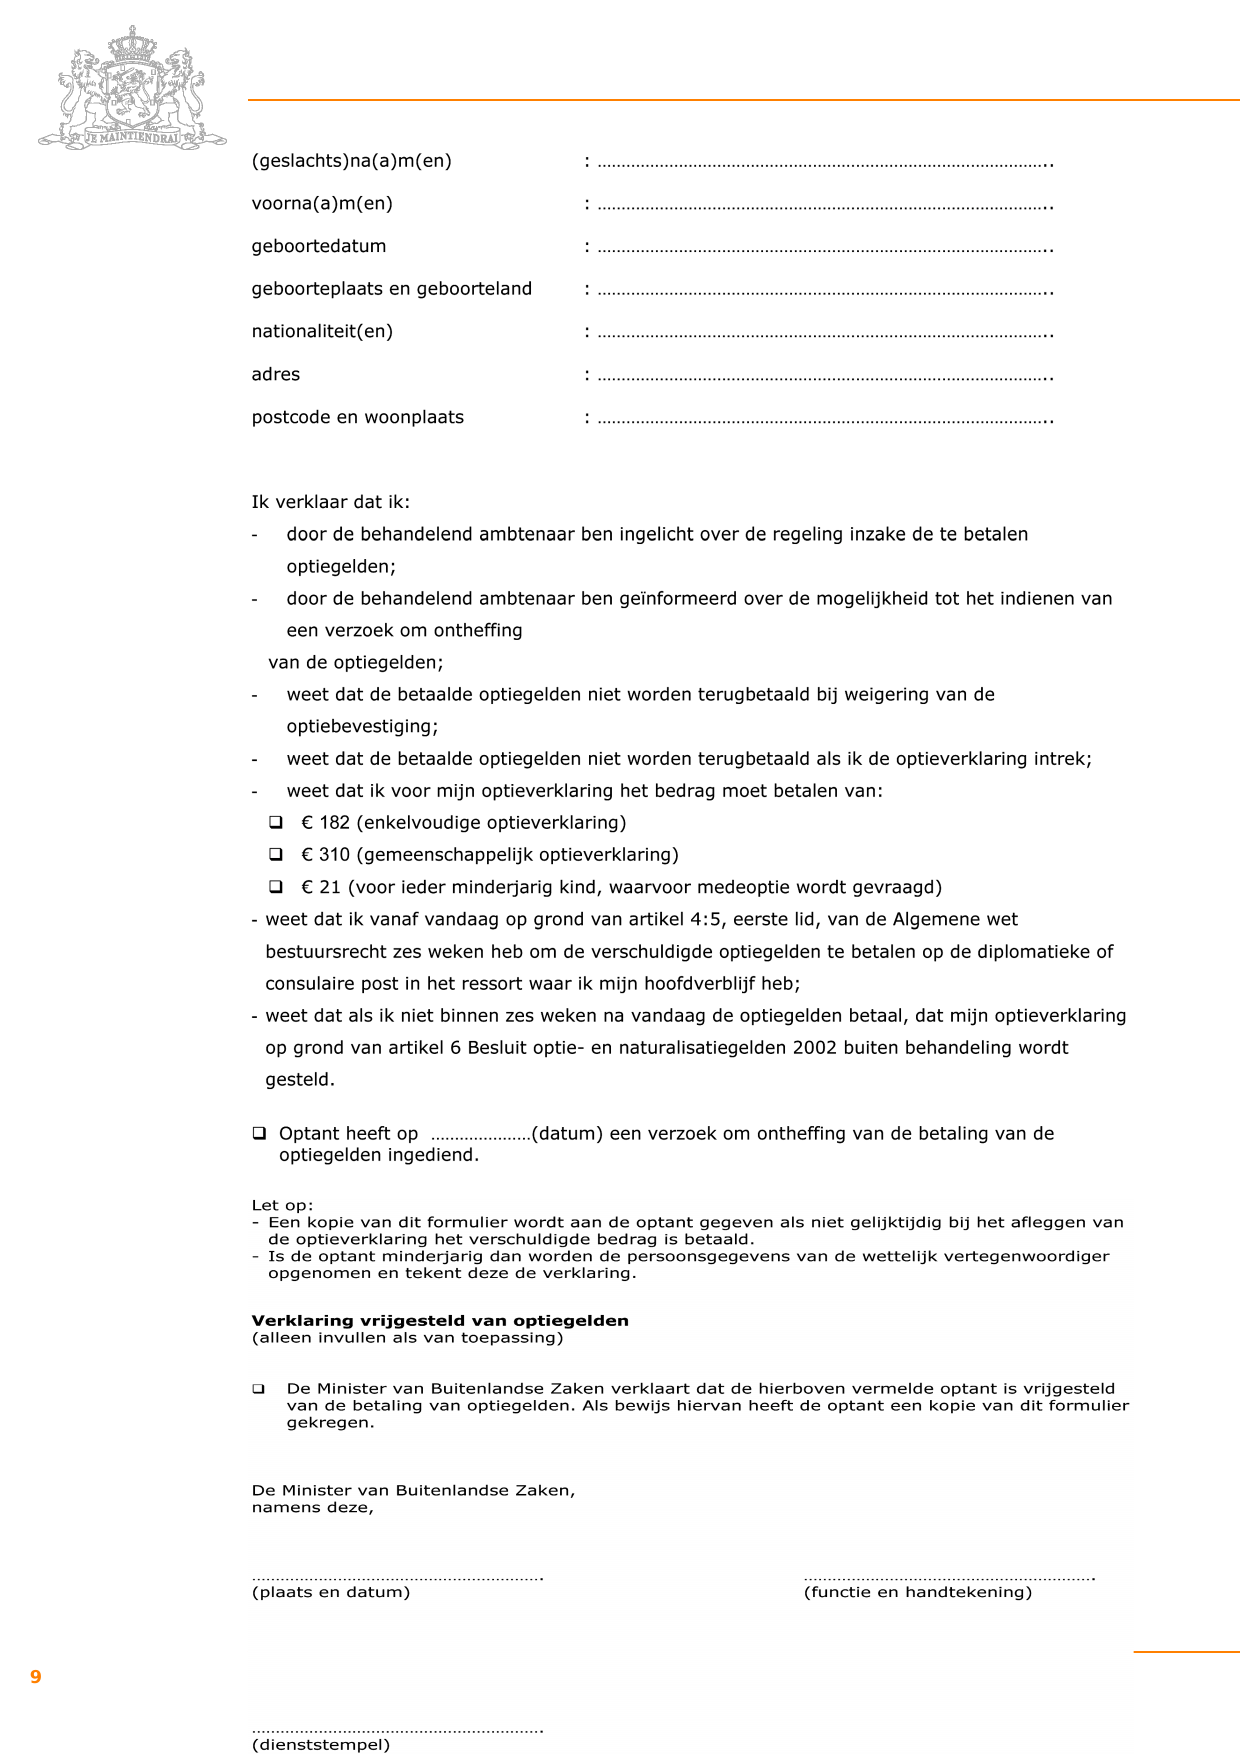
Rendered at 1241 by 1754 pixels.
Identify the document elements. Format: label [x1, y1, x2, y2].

picture [248, 151, 1134, 1754]
picture [38, 25, 227, 150]
